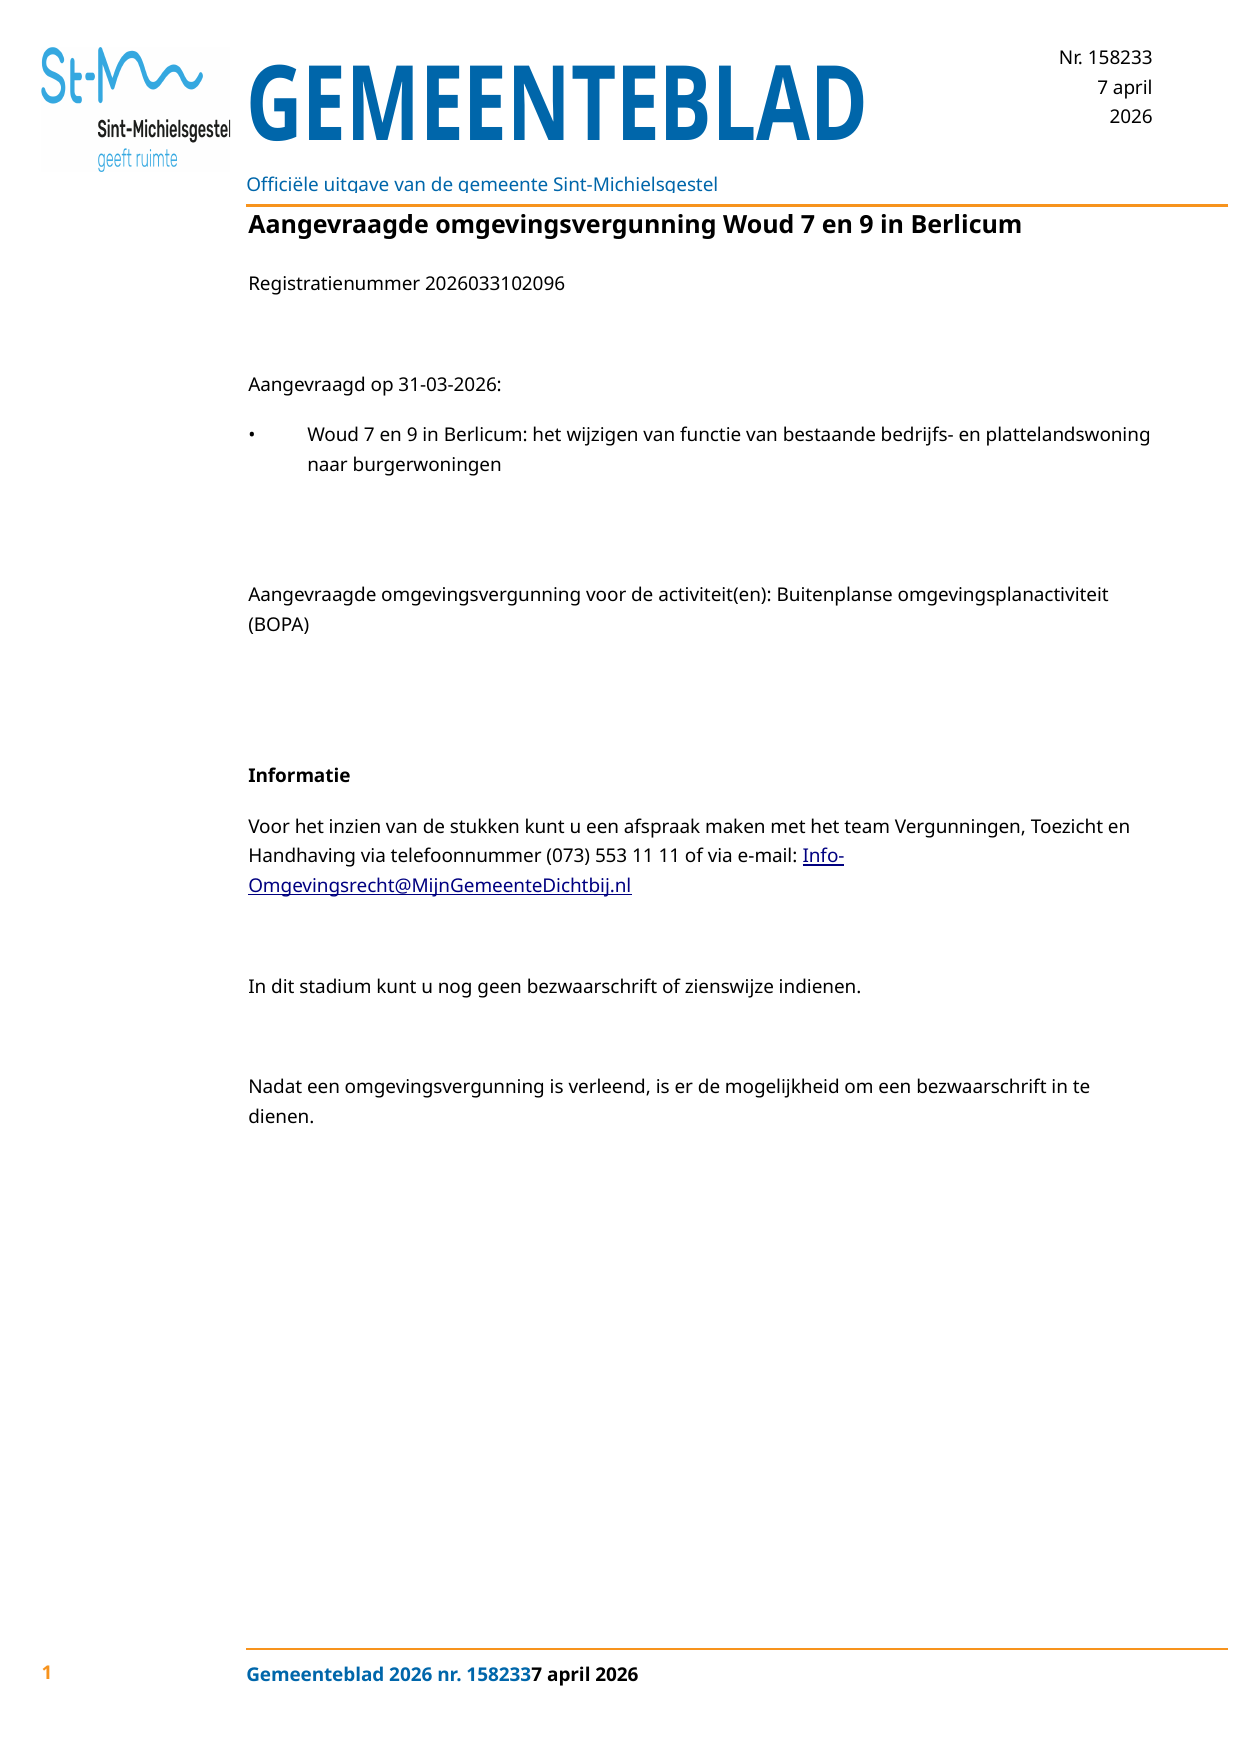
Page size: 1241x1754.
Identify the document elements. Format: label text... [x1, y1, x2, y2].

picture [41, 47, 231, 172]
text Registratienummer 2026033102096 [248, 270, 1152, 296]
text Aangevraagde omgevingsvergunning Woud 7 en 9 in Berlicum [248, 207, 1152, 241]
text Informatie [248, 762, 1152, 788]
text Aangevraagde omgevingsvergunning voor de activiteit(en): Buitenplanse omgevingsplanactiviteit (BOPA) [248, 582, 1152, 637]
text In dit stadium kunt u nog geen bezwaarschrift of zienswijze indienen. [248, 973, 1152, 998]
text Voor het inzien van de stukken kunt u een afspraak maken met het team Vergunningen, Toezicht en Handhaving via telefoonnummer (073) 553 11 11 of via e-mail: Info-Omgevingsrecht@MijnGemeenteDichtbij.nl [248, 813, 1152, 898]
text Aangevraagd op 31-03-2026: [248, 371, 1152, 397]
list Woud 7 en 9 in Berlicum: het wijzigen van functie van bestaande bedrijfs- en plattelandswoning naar burgerwoningen [248, 422, 1152, 477]
text Nadat een omgevingsvergunning is verleend, is er de mogelijkheid om een bezwaarschrift in te dienen. [248, 1074, 1152, 1129]
